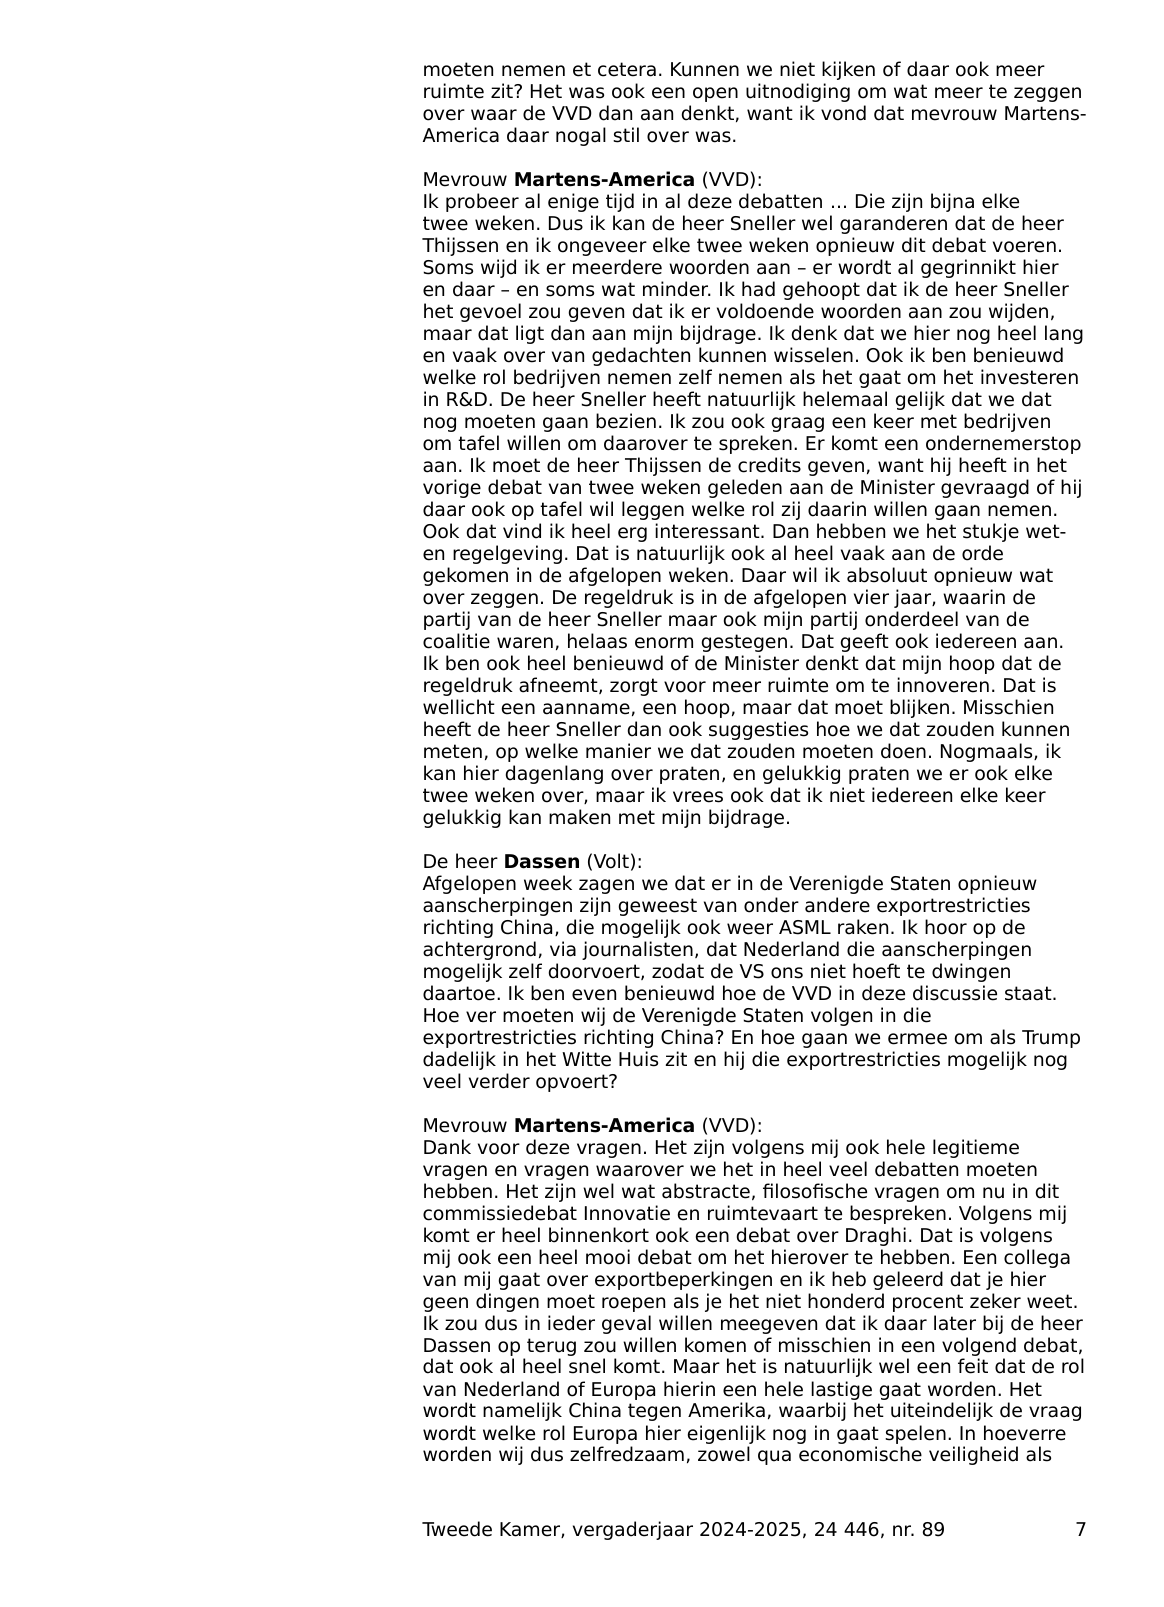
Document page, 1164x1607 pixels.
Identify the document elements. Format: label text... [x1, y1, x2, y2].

text Afgelopen week zagen we dat er in de Verenigde Staten opnieuw aanscherpingen zijn geweest van onder andere exportrestricties richting China, die mogelijk ook weer ASML raken. Ik hoor op de achtergrond, via journalisten, dat Nederland die aanscherpingen mogelijk zelf doorvoert, zodat de VS ons niet hoeft te dwingen daartoe. Ik ben even benieuwd hoe de VVD in deze discussie staat. Hoe ver moeten wij de Verenigde Staten volgen in die exportrestricties richting China? En hoe gaan we ermee om als Trump dadelijk in het Witte Huis zit en hij die exportrestricties mogelijk nog veel verder opvoert? [422, 873, 1087, 1092]
text Ik probeer al enige tijd in al deze debatten ... Die zijn bijna elke twee weken. Dus ik kan de heer Sneller wel garanderen dat de heer Thijssen en ik ongeveer elke twee weken opnieuw dit debat voeren. Soms wijd ik er meerdere woorden aan – er wordt al gegrinnikt hier en daar – en soms wat minder. Ik had gehoopt dat ik de heer Sneller het gevoel zou geven dat ik er voldoende woorden aan zou wijden, maar dat ligt dan aan mijn bijdrage. Ik denk dat we hier nog heel lang en vaak over van gedachten kunnen wisselen. Ook ik ben benieuwd welke rol bedrijven nemen zelf nemen als het gaat om het investeren in R&D. De heer Sneller heeft natuurlijk helemaal gelijk dat we dat nog moeten gaan bezien. Ik zou ook graag een keer met bedrijven om tafel willen om daarover te spreken. Er komt een ondernemerstop aan. Ik moet de heer Thijssen de credits geven, want hij heeft in het vorige debat van twee weken geleden aan de Minister gevraagd of hij daar ook op tafel wil leggen welke rol zij daarin willen gaan nemen. Ook dat vind ik heel erg interessant. Dan hebben we het stukje wet- en regelgeving. Dat is natuurlijk ook al heel vaak aan de orde gekomen in de afgelopen weken. Daar wil ik absoluut opnieuw wat over zeggen. De regeldruk is in de afgelopen vier jaar, waarin de partij van de heer Sneller maar ook mijn partij onderdeel van de coalitie waren, helaas enorm gestegen. Dat geeft ook iedereen aan. Ik ben ook heel benieuwd of de Minister denkt dat mijn hoop dat de regeldruk afneemt, zorgt voor meer ruimte om te innoveren. Dat is wellicht een aanname, een hoop, maar dat moet blijken. Misschien heeft de heer Sneller dan ook suggesties hoe we dat zouden kunnen meten, op welke manier we dat zouden moeten doen. Nogmaals, ik kan hier dagenlang over praten, en gelukkig praten we er ook elke twee weken over, maar ik vrees ook dat ik niet iedereen elke keer gelukkig kan maken met mijn bijdrage. [422, 191, 1087, 828]
text Dank voor deze vragen. Het zijn volgens mij ook hele legitieme vragen en vragen waarover we het in heel veel debatten moeten hebben. Het zijn wel wat abstracte, filosofische vragen om nu in dit commissiedebat Innovatie en ruimtevaart te bespreken. Volgens mij komt er heel binnenkort ook een debat over Draghi. Dat is volgens mij ook een heel mooi debat om het hierover te hebben. Een collega van mij gaat over exportbeperkingen en ik heb geleerd dat je hier geen dingen moet roepen als je het niet honderd procent zeker weet. Ik zou dus in ieder geval willen meegeven dat ik daar later bij de heer Dassen op terug zou willen komen of misschien in een volgend debat, dat ook al heel snel komt. Maar het is natuurlijk wel een feit dat de rol van Nederland of Europa hierin een hele lastige gaat worden. Het wordt namelijk China tegen Amerika, waarbij het uiteindelijk de vraag wordt welke rol Europa hier eigenlijk nog in gaat spelen. In hoeverre worden wij dus zelfredzaam, zowel qua economische veiligheid als [422, 1137, 1087, 1466]
text Mevrouw Martens-America (VVD): [422, 169, 1087, 191]
text De heer Dassen (Volt): [422, 851, 1087, 873]
text Mevrouw Martens-America (VVD): [422, 1115, 1087, 1137]
text moeten nemen et cetera. Kunnen we niet kijken of daar ook meer ruimte zit? Het was ook een open uitnodiging om wat meer te zeggen over waar de VVD dan aan denkt, want ik vond dat mevrouw Martens-America daar nogal stil over was. [422, 59, 1087, 147]
